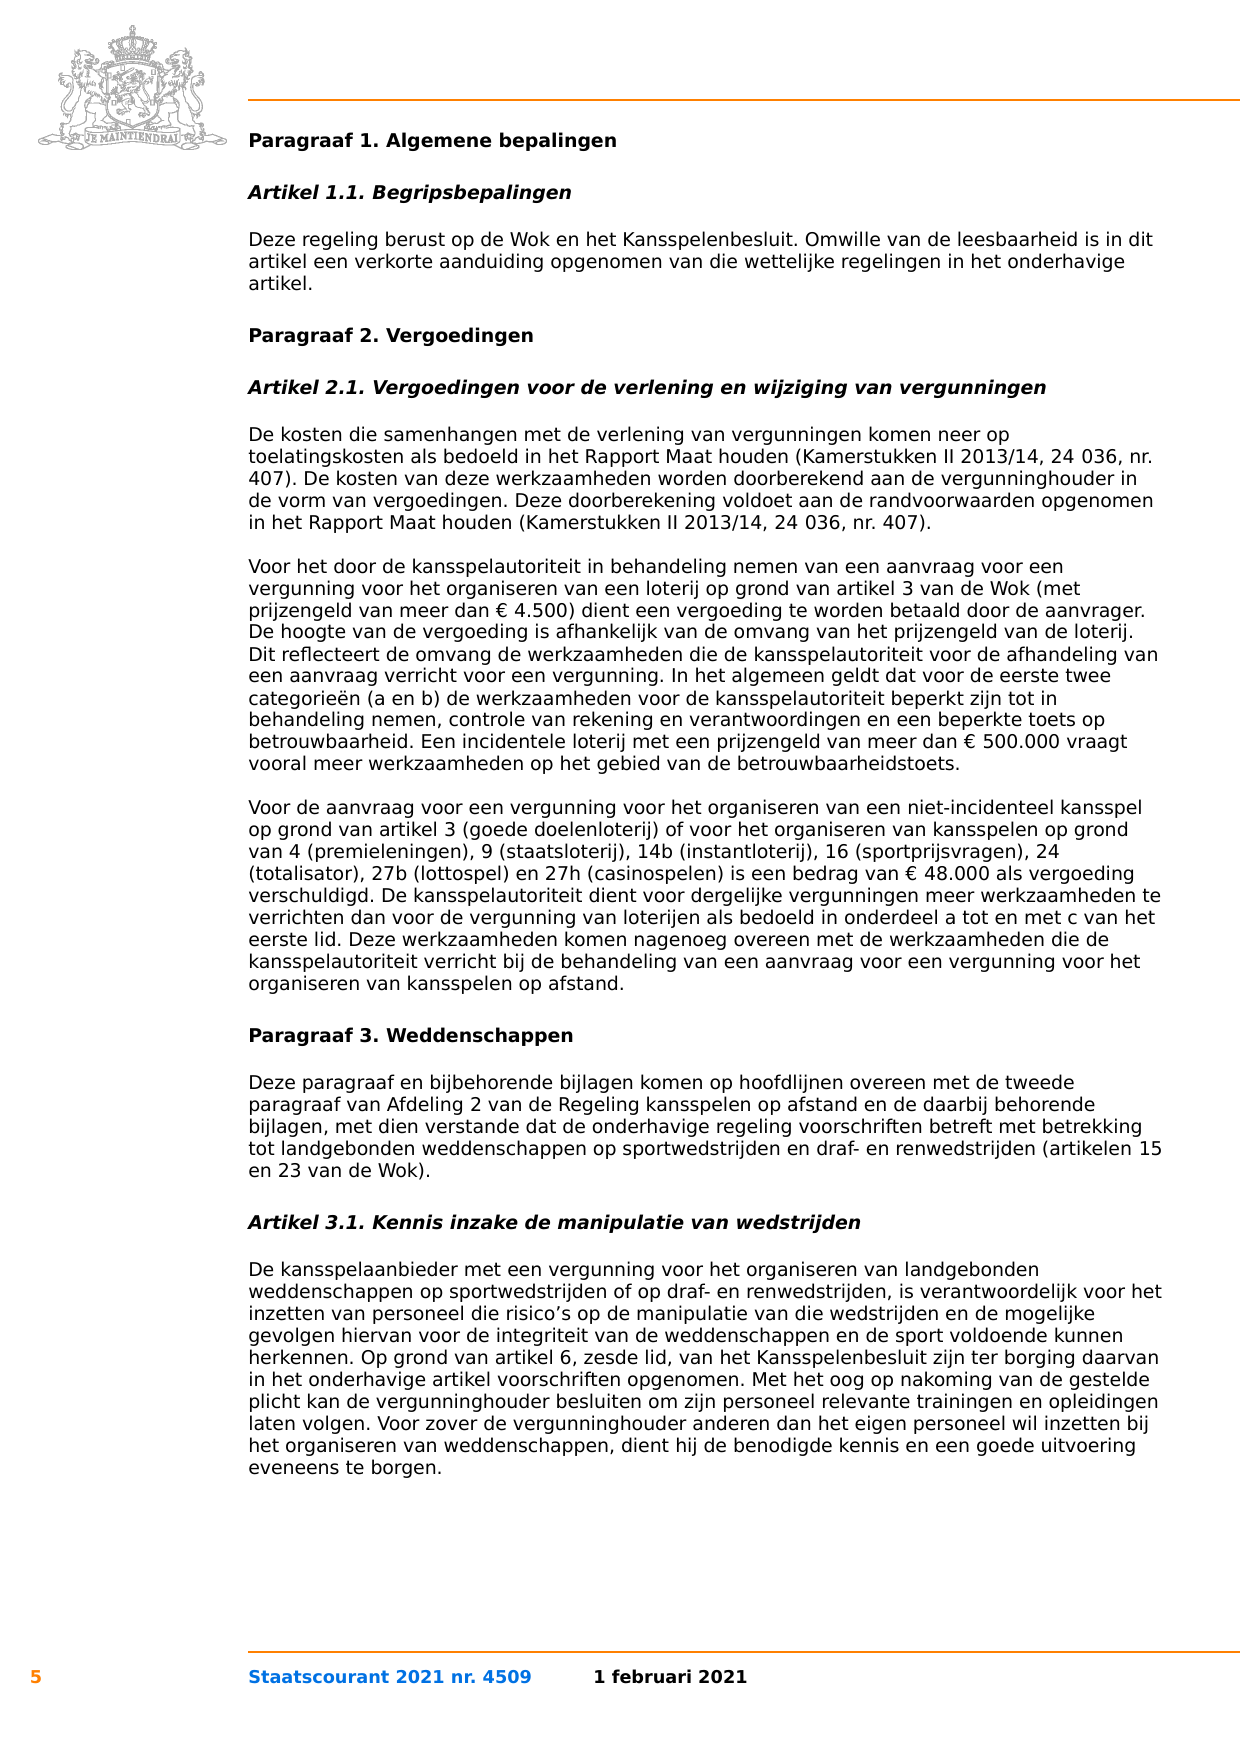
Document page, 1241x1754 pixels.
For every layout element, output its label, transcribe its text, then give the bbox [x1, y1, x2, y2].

text Deze paragraaf en bijbehorende bijlagen komen op hoofdlijnen overeen met de tweede paragraaf van Afdeling 2 van de Regeling kansspelen op afstand en de daarbij behorende bijlagen, met dien verstande dat de onderhavige regeling voorschriften betreft met betrekking tot landgebonden weddenschappen op sportwedstrijden en draf- en renwedstrijden (artikelen 15 en 23 van de Wok). [248, 1072, 1163, 1182]
subtitle Paragraaf 1. Algemene bepalingen [248, 130, 1163, 152]
text Deze regeling berust op de Wok en het Kansspelenbesluit. Omwille van de leesbaarheid is in dit artikel een verkorte aanduiding opgenomen van die wettelijke regelingen in het onderhavige artikel. [248, 229, 1163, 295]
text De kansspelaanbieder met een vergunning voor het organiseren van landgebonden weddenschappen op sportwedstrijden of op draf- en renwedstrijden, is verantwoordelijk voor het inzetten van personeel die risico’s op de manipulatie van die wedstrijden en de mogelijke gevolgen hiervan voor de integriteit van de weddenschappen en de sport voldoende kunnen herkennen. Op grond van artikel 6, zesde lid, van het Kansspelenbesluit zijn ter borging daarvan in het onderhavige artikel voorschriften opgenomen. Met het oog op nakoming van de gestelde plicht kan de vergunninghouder besluiten om zijn personeel relevante trainingen en opleidingen laten volgen. Voor zover de vergunninghouder anderen dan het eigen personeel wil inzetten bij het organiseren van weddenschappen, dient hij de benodigde kennis en een goede uitvoering eveneens te borgen. [248, 1259, 1163, 1479]
text Voor het door de kansspelautoriteit in behandeling nemen van een aanvraag voor een vergunning voor het organiseren van een loterij op grond van artikel 3 van de Wok (met prijzengeld van meer dan € 4.500) dient een vergoeding te worden betaald door de aanvrager. De hoogte van de vergoeding is afhankelijk van de omvang van het prijzengeld van de loterij. Dit reflecteert de omvang de werkzaamheden die de kansspelautoriteit voor de afhandeling van een aanvraag verricht voor een vergunning. In het algemeen geldt dat voor de eerste twee categorieën (a en b) de werkzaamheden voor de kansspelautoriteit beperkt zijn tot in behandeling nemen, controle van rekening en verantwoordingen en een beperkte toets op betrouwbaarheid. Een incidentele loterij met een prijzengeld van meer dan € 500.000 vraagt vooral meer werkzaamheden op het gebied van de betrouwbaarheidstoets. [248, 556, 1163, 775]
picture [38, 25, 227, 150]
subtitle Artikel 3.1. Kennis inzake de manipulatie van wedstrijden [248, 1212, 1163, 1234]
text De kosten die samenhangen met de verlening van vergunningen komen neer op toelatingskosten als bedoeld in het Rapport Maat houden (Kamerstukken II 2013/14, 24 036, nr. 407). De kosten van deze werkzaamheden worden doorberekend aan de vergunninghouder in de vorm van vergoedingen. Deze doorberekening voldoet aan de randvoorwaarden opgenomen in het Rapport Maat houden (Kamerstukken II 2013/14, 24 036, nr. 407). [248, 424, 1163, 534]
subtitle Artikel 1.1. Begripsbepalingen [248, 182, 1163, 204]
subtitle Paragraaf 2. Vergoedingen [248, 325, 1163, 347]
subtitle Paragraaf 3. Weddenschappen [248, 1025, 1163, 1047]
subtitle Artikel 2.1. Vergoedingen voor de verlening en wijziging van vergunningen [248, 377, 1163, 399]
text Voor de aanvraag voor een vergunning voor het organiseren van een niet-incidenteel kansspel op grond van artikel 3 (goede doelenloterij) of voor het organiseren van kansspelen op grond van 4 (premieleningen), 9 (staatsloterij), 14b (instantloterij), 16 (sportprijsvragen), 24 (totalisator), 27b (lottospel) en 27h (casinospelen) is een bedrag van € 48.000 als vergoeding verschuldigd. De kansspelautoriteit dient voor dergelijke vergunningen meer werkzaamheden te verrichten dan voor de vergunning van loterijen als bedoeld in onderdeel a tot en met c van het eerste lid. Deze werkzaamheden komen nagenoeg overeen met de werkzaamheden die de kansspelautoriteit verricht bij de behandeling van een aanvraag voor een vergunning voor het organiseren van kansspelen op afstand. [248, 797, 1163, 995]
